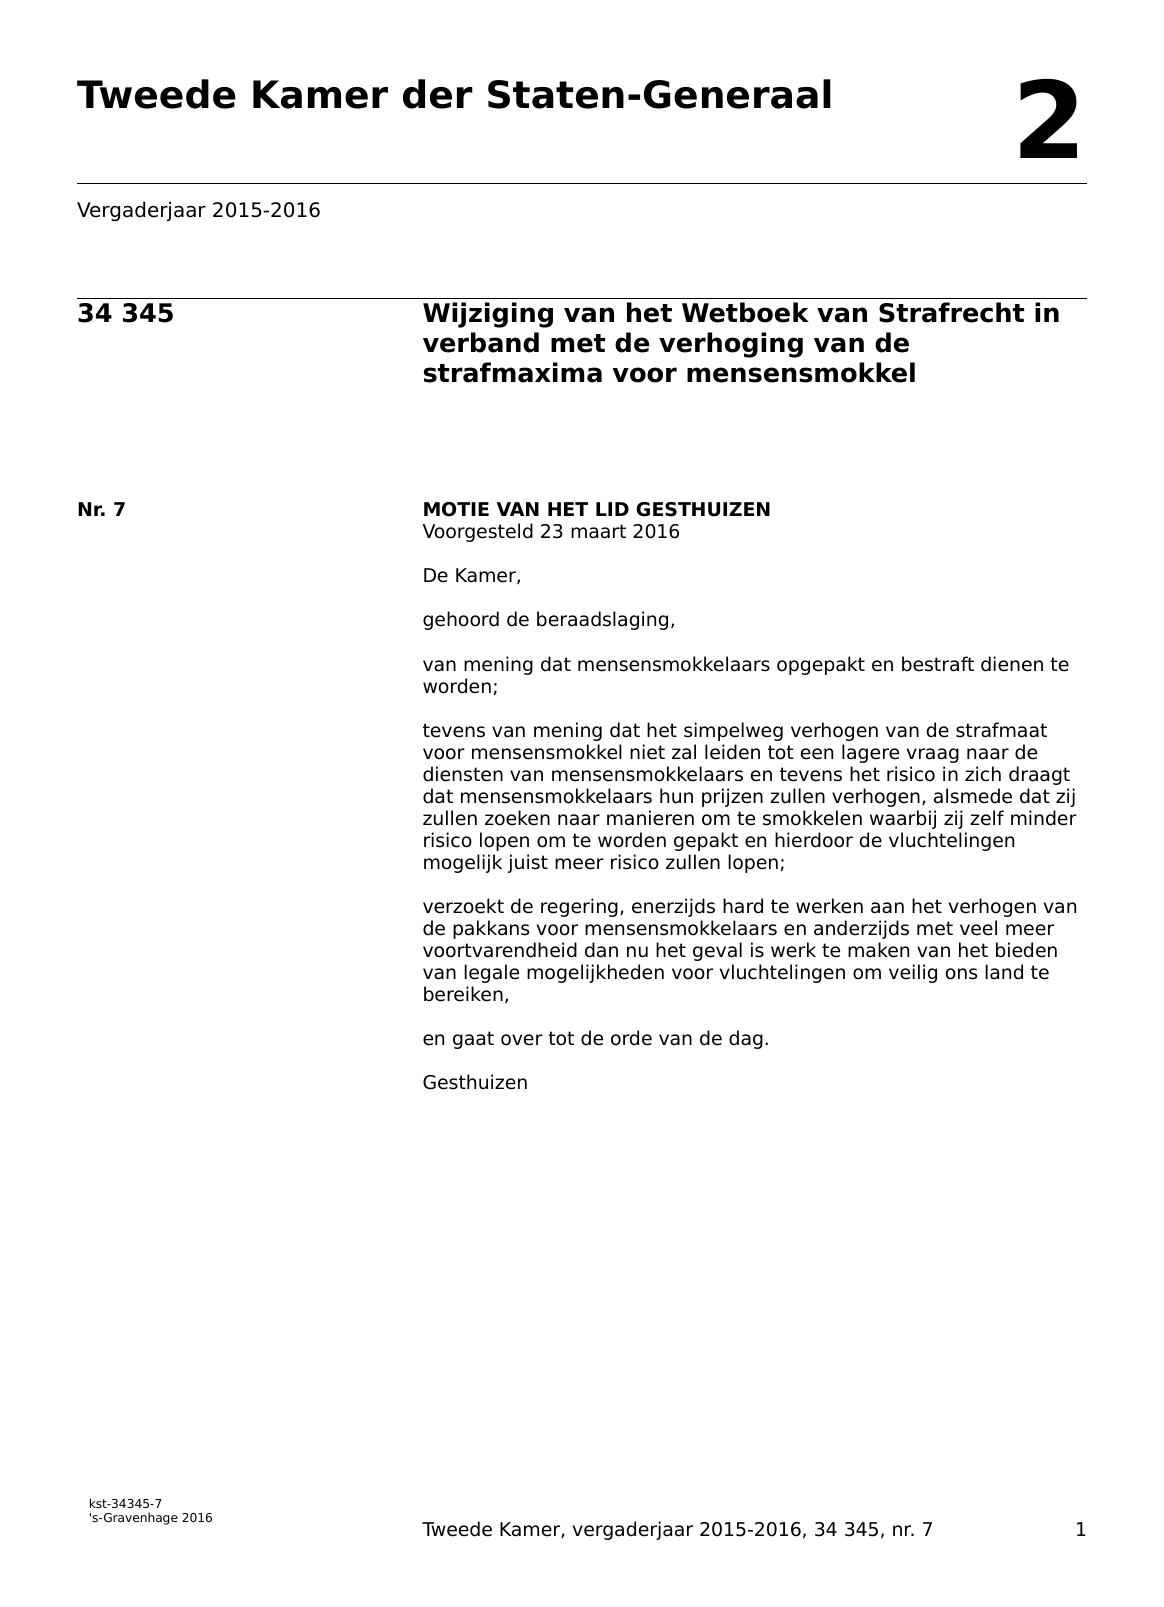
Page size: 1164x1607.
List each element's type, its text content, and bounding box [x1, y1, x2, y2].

text tevens van mening dat het simpelweg verhogen van de strafmaat voor mensensmokkel niet zal leiden tot een lagere vraag naar de diensten van mensensmokkelaars en tevens het risico in zich draagt dat mensensmokkelaars hun prijzen zullen verhogen, alsmede dat zij zullen zoeken naar manieren om te smokkelen waarbij zij zelf minder risico lopen om te worden gepakt en hierdoor de vluchtelingen mogelijk juist meer risico zullen lopen; [422, 720, 1087, 873]
table_cell Vergaderjaar 2015-2016 [77, 184, 1087, 298]
subtitle 34 345 Wijziging van het Wetboek van Strafrecht in verband met de verhoging van de strafmaxima voor mensensmokkel [77, 299, 1087, 388]
text van mening dat mensensmokkelaars opgepakt en bestraft dienen te worden; [422, 653, 1087, 697]
text 's-Gravenhage 2016 [88, 1511, 323, 1525]
subtitle Nr. 7 MOTIE VAN HET LID GESTHUIZEN [77, 499, 1087, 521]
text en gaat over tot de orde van de dag. [422, 1028, 1087, 1050]
text gehoord de beraadslaging, [422, 609, 1087, 631]
text kst-34345-7 [88, 1497, 323, 1511]
text Gesthuizen [422, 1072, 1087, 1094]
text verzoekt de regering, enerzijds hard te werken aan het verhogen van de pakkans voor mensensmokkelaars en anderzijds met veel meer voortvarendheid dan nu het geval is werk te maken van het bieden van legale mogelijkheden voor vluchtelingen om veilig ons land te bereiken, [422, 896, 1087, 1006]
table_header 2 [886, 59, 1087, 183]
text Voorgesteld 23 maart 2016 [422, 521, 1087, 543]
text De Kamer, [422, 565, 1087, 587]
table_header Tweede Kamer der Staten-Generaal [77, 59, 886, 183]
